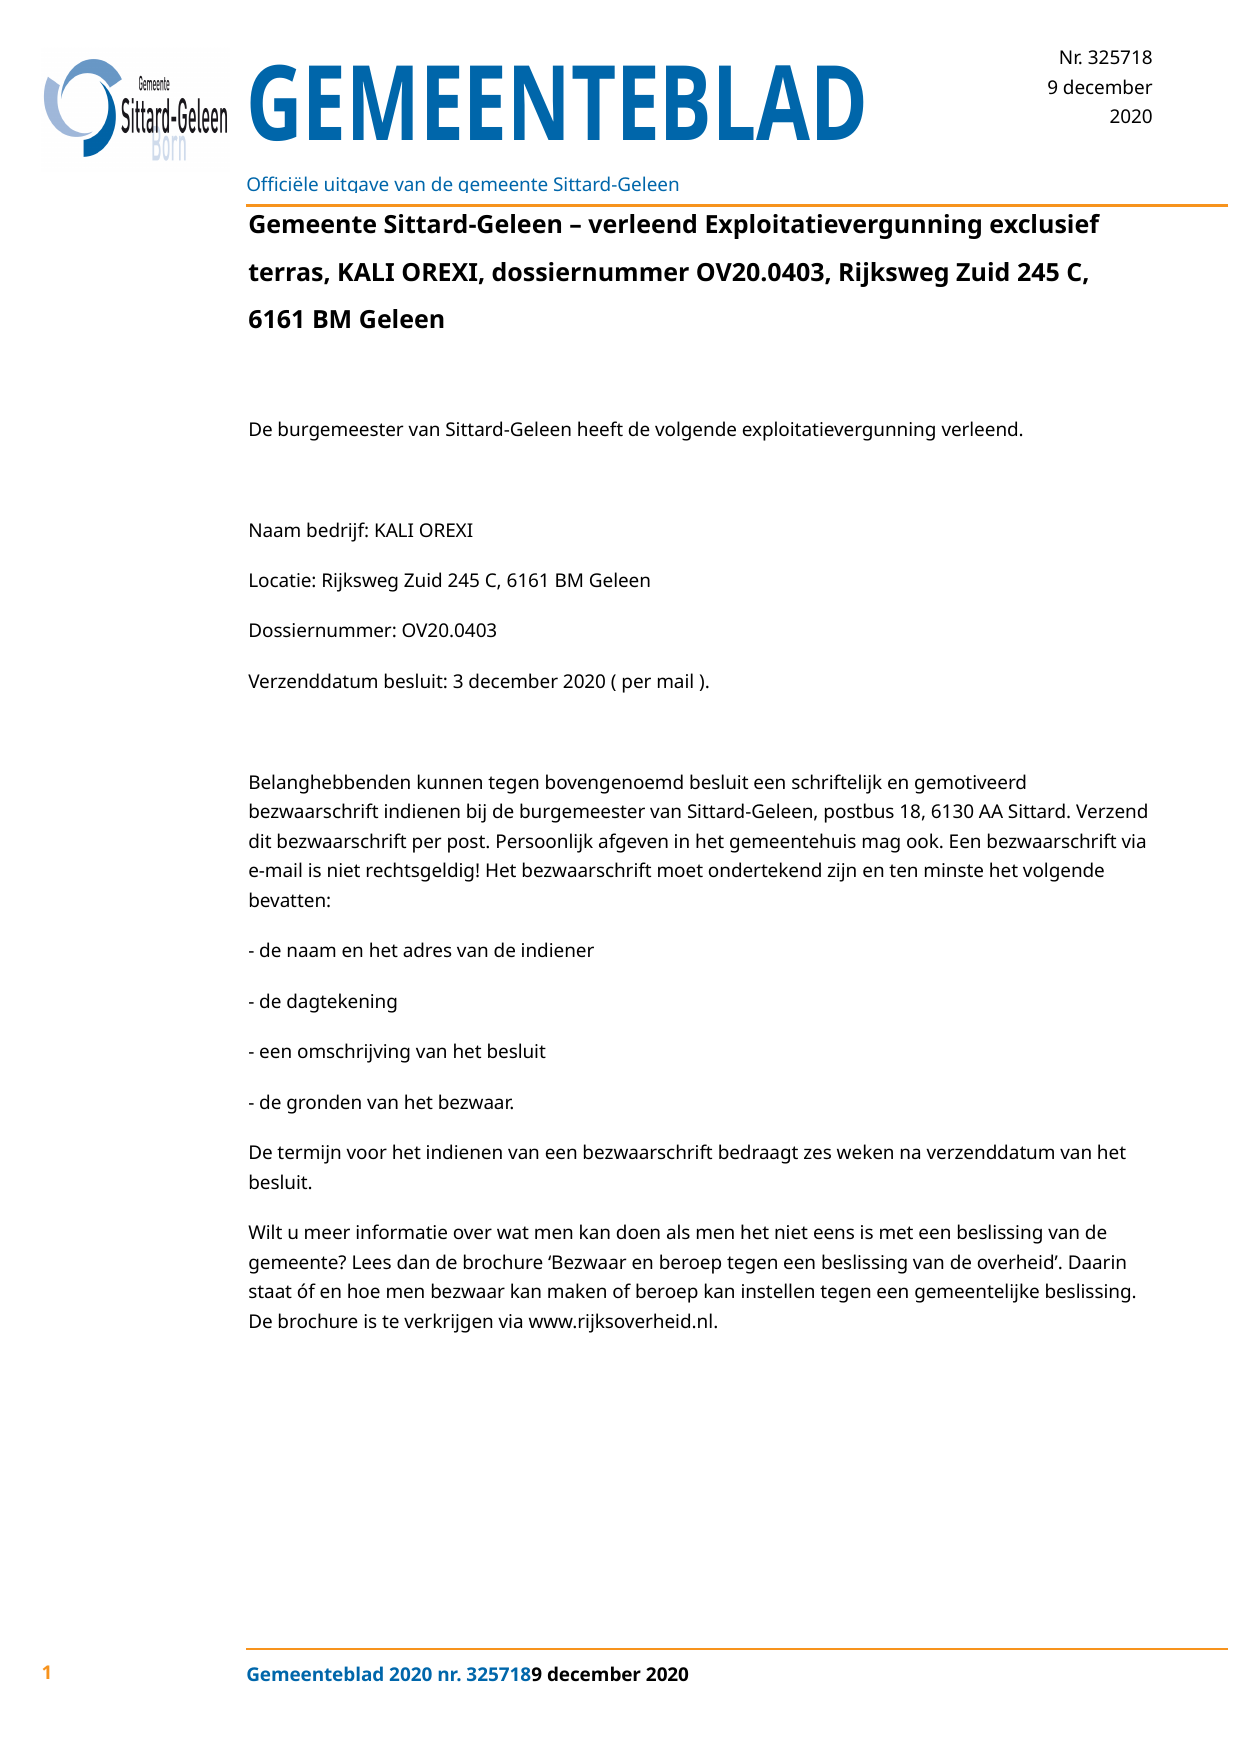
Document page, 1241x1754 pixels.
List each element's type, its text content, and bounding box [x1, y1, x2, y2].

text Locatie: Rijksweg Zuid 245 C, 6161 BM Geleen [248, 567, 1152, 593]
text Naam bedrijf: KALI OREXI [248, 517, 1152, 542]
text Verzenddatum besluit: 3 december 2020 ( per mail ). [248, 668, 1152, 694]
text Gemeente Sittard-Geleen – verleend Exploitatievergunning exclusief terras, KALI OREXI, dossiernummer OV20.0403, Rijksweg Zuid 245 C, 6161 BM Geleen [248, 207, 1152, 336]
text Belanghebbenden kunnen tegen bovengenoemd besluit een schriftelijk en gemotiveerd bezwaarschrift indienen bij de burgemeester van Sittard-Geleen, postbus 18, 6130 AA Sittard. Verzend dit bezwaarschrift per post. Persoonlijk afgeven in het gemeentehuis mag ook. Een bezwaarschrift via e-mail is niet rechtsgeldig! Het bezwaarschrift moet ondertekend zijn en ten minste het volgende bevatten: [248, 769, 1152, 913]
text - de gronden van het bezwaar. [248, 1089, 1152, 1114]
text De burgemeester van Sittard-Geleen heeft de volgende exploitatievergunning verleend. [248, 416, 1152, 442]
picture [41, 47, 231, 172]
text De termijn voor het indienen van een bezwaarschrift bedraagt zes weken na verzenddatum van het besluit. [248, 1139, 1152, 1194]
text - een omschrijving van het besluit [248, 1038, 1152, 1064]
text Wilt u meer informatie over wat men kan doen als men het niet eens is met een beslissing van de gemeente? Lees dan de brochure ‘Bezwaar en beroep tegen een beslissing van de overheid’. Daarin staat óf en hoe men bezwaar kan maken of beroep kan instellen tegen een gemeentelijke beslissing. De brochure is te verkrijgen via www.rijksoverheid.nl. [248, 1219, 1152, 1334]
text - de dagtekening [248, 988, 1152, 1014]
text Dossiernummer: OV20.0403 [248, 618, 1152, 643]
text - de naam en het adres van de indiener [248, 938, 1152, 963]
